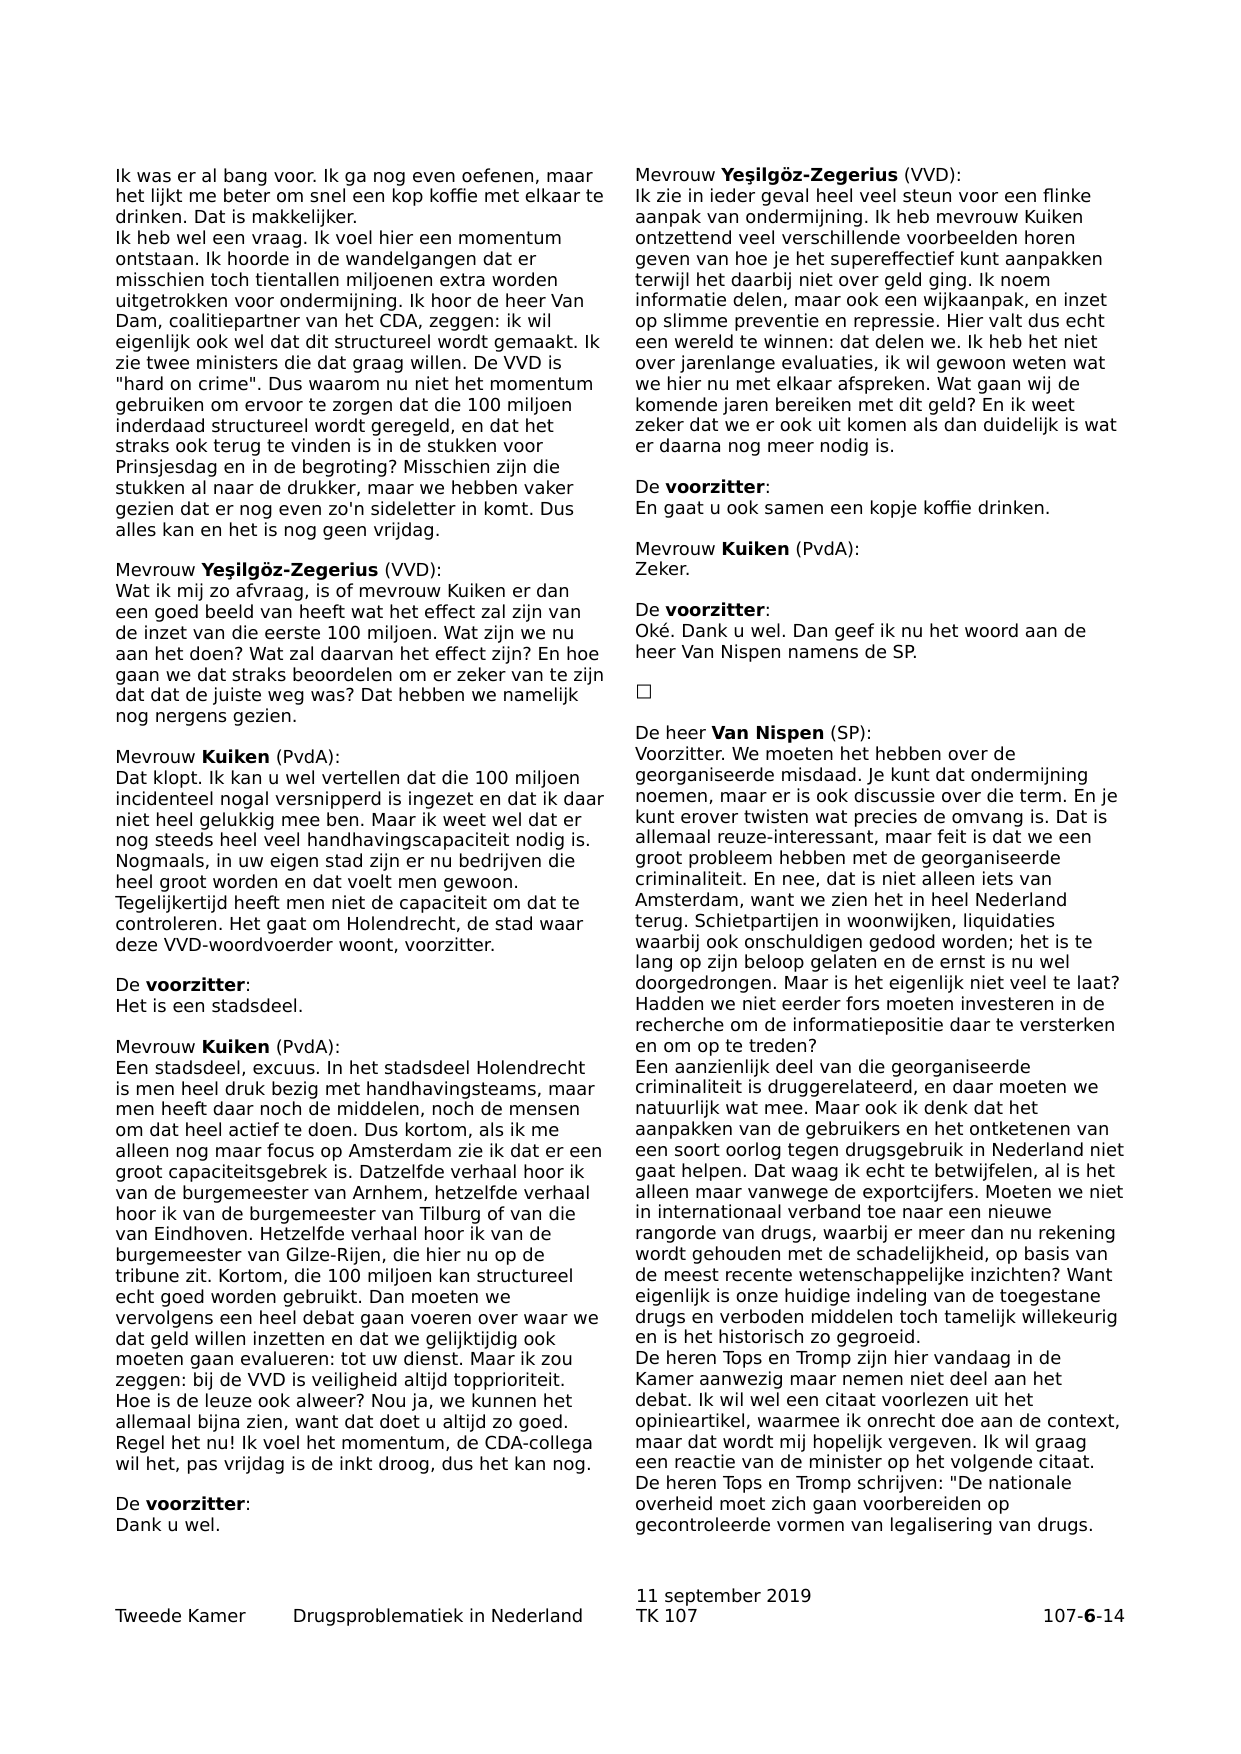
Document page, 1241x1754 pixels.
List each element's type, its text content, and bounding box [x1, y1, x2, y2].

text Wat ik mij zo afvraag, is of mevrouw Kuiken er dan een goed beeld van heeft wat het effect zal zijn van de inzet van die eerste 100 miljoen. Wat zijn we nu aan het doen? Wat zal daarvan het effect zijn? En hoe gaan we dat straks beoordelen om er zeker van te zijn dat dat de juiste weg was? Dat hebben we namelijk nog nergens gezien. [115, 581, 605, 727]
text Mevrouw Yeşilgöz-Zegerius (VVD): [115, 560, 605, 581]
text Dank u wel. [115, 1515, 605, 1536]
text Mevrouw Yeşilgöz-Zegerius (VVD): [635, 165, 1125, 186]
text De voorzitter: [115, 975, 605, 996]
text Dat klopt. Ik kan u wel vertellen dat die 100 miljoen incidenteel nogal versnipperd is ingezet en dat ik daar niet heel gelukkig mee ben. Maar ik weet wel dat er nog steeds heel veel handhavingscapaciteit nodig is. Nogmaals, in uw eigen stad zijn er nu bedrijven die heel groot worden en dat voelt men gewoon. Tegelijkertijd heeft men niet de capaciteit om dat te controleren. Het gaat om Holendrecht, de stad waar deze VVD-woordvoerder woont, voorzitter. [115, 768, 605, 955]
text Het is een stadsdeel. [115, 996, 605, 1017]
text Ik heb wel een vraag. Ik voel hier een momentum ontstaan. Ik hoorde in de wandelgangen dat er misschien toch tientallen miljoenen extra worden uitgetrokken voor ondermijning. Ik hoor de heer Van Dam, coalitiepartner van het CDA, zeggen: ik wil eigenlijk ook wel dat dit structureel wordt gemaakt. Ik zie twee ministers die dat graag willen. De VVD is "hard on crime". Dus waarom nu niet het momentum gebruiken om ervoor te zorgen dat die 100 miljoen inderdaad structureel wordt geregeld, en dat het straks ook terug te vinden is in de stukken voor Prinsjesdag en in de begroting? Misschien zijn die stukken al naar de drukker, maar we hebben vaker gezien dat er nog even zo'n sideletter in komt. Dus alles kan en het is nog geen vrijdag. [115, 228, 605, 540]
text Zeker. [635, 559, 1125, 580]
text Mevrouw Kuiken (PvdA): [115, 747, 605, 768]
text Mevrouw Kuiken (PvdA): [635, 538, 1125, 559]
text Voorzitter. We moeten het hebben over de georganiseerde misdaad. Je kunt dat ondermijning noemen, maar er is ook discussie over die term. En je kunt erover twisten wat precies de omvang is. Dat is allemaal reuze-interessant, maar feit is dat we een groot probleem hebben met de georganiseerde criminaliteit. En nee, dat is niet alleen iets van Amsterdam, want we zien het in heel Nederland terug. Schietpartijen in woonwijken, liquidaties waarbij ook onschuldigen gedood worden; het is te lang op zijn beloop gelaten en de ernst is nu wel doorgedrongen. Maar is het eigenlijk niet veel te laat? Hadden we niet eerder fors moeten investeren in de recherche om de informatiepositie daar te versterken en om op te treden? [635, 744, 1125, 1056]
text Een aanzienlijk deel van die georganiseerde criminaliteit is druggerelateerd, en daar moeten we natuurlijk wat mee. Maar ook ik denk dat het aanpakken van de gebruikers en het ontketenen van een soort oorlog tegen drugsgebruik in Nederland niet gaat helpen. Dat waag ik echt te betwijfelen, al is het alleen maar vanwege de exportcijfers. Moeten we niet in internationaal verband toe naar een nieuwe rangorde van drugs, waarbij er meer dan nu rekening wordt gehouden met de schadelijkheid, op basis van de meest recente wetenschappelijke inzichten? Want eigenlijk is onze huidige indeling van de toegestane drugs en verboden middelen toch tamelijk willekeurig en is het historisch zo gegroeid. [635, 1056, 1125, 1348]
text De heren Tops en Tromp zijn hier vandaag in de Kamer aanwezig maar nemen niet deel aan het debat. Ik wil wel een citaat voorlezen uit het opinieartikel, waarmee ik onrecht doe aan de context, maar dat wordt mij hopelijk vergeven. Ik wil graag een reactie van de minister op het volgende citaat. De heren Tops en Tromp schrijven: "De nationale overheid moet zich gaan voorbereiden op gecontroleerde vormen van legalisering van drugs. [635, 1348, 1125, 1536]
text Oké. Dank u wel. Dan geef ik nu het woord aan de heer Van Nispen namens de SP. [635, 621, 1125, 662]
text Mevrouw Kuiken (PvdA): [115, 1037, 605, 1057]
text De voorzitter: [635, 600, 1125, 621]
text De heer Van Nispen (SP): [635, 723, 1125, 744]
text Ik was er al bang voor. Ik ga nog even oefenen, maar het lijkt me beter om snel een kop koffie met elkaar te drinken. Dat is makkelijker. [115, 165, 605, 228]
text De voorzitter: [635, 477, 1125, 498]
text Een stadsdeel, excuus. In het stadsdeel Holendrecht is men heel druk bezig met handhavingsteams, maar men heeft daar noch de middelen, noch de mensen om dat heel actief te doen. Dus kortom, als ik me alleen nog maar focus op Amsterdam zie ik dat er een groot capaciteitsgebrek is. Datzelfde verhaal hoor ik van de burgemeester van Arnhem, hetzelfde verhaal hoor ik van de burgemeester van Tilburg of van die van Eindhoven. Hetzelfde verhaal hoor ik van de burgemeester van Gilze-Rijen, die hier nu op de tribune zit. Kortom, die 100 miljoen kan structureel echt goed worden gebruikt. Dan moeten we vervolgens een heel debat gaan voeren over waar we dat geld willen inzetten en dat we gelijktijdig ook moeten gaan evalueren: tot uw dienst. Maar ik zou zeggen: bij de VVD is veiligheid altijd topprioriteit. Hoe is de leuze ook alweer? Nou ja, we kunnen het allemaal bijna zien, want dat doet u altijd zo goed. Regel het nu! Ik voel het momentum, de CDA-collega wil het, pas vrijdag is de inkt droog, dus het kan nog. [115, 1057, 605, 1474]
text De voorzitter: [115, 1494, 605, 1515]
text Ik zie in ieder geval heel veel steun voor een flinke aanpak van ondermijning. Ik heb mevrouw Kuiken ontzettend veel verschillende voorbeelden horen geven van hoe je het supereffectief kunt aanpakken terwijl het daarbij niet over geld ging. Ik noem informatie delen, maar ook een wijkaanpak, en inzet op slimme preventie en repressie. Hier valt dus echt een wereld te winnen: dat delen we. Ik heb het niet over jarenlange evaluaties, ik wil gewoon weten wat we hier nu met elkaar afspreken. Wat gaan wij de komende jaren bereiken met dit geld? En ik weet zeker dat we er ook uit komen als dan duidelijk is wat er daarna nog meer nodig is. [635, 186, 1125, 457]
text ⬜ [635, 682, 1125, 703]
text En gaat u ook samen een kopje koffie drinken. [635, 498, 1125, 518]
